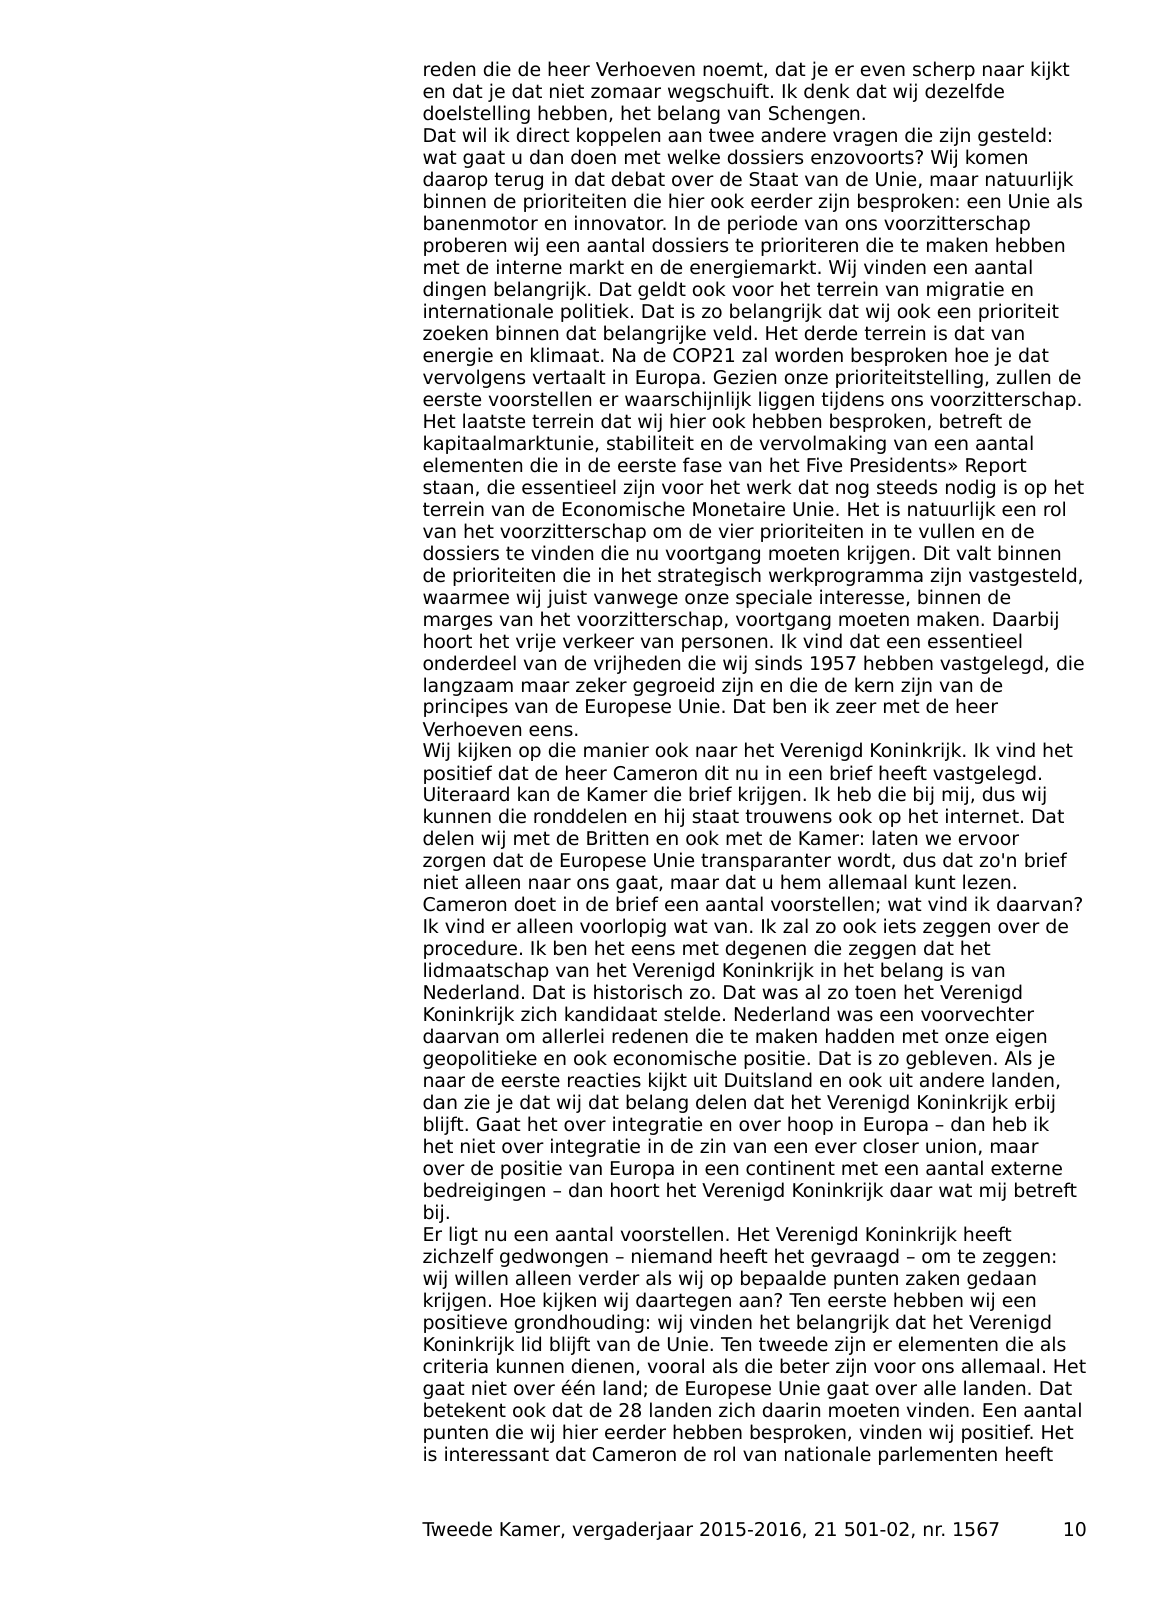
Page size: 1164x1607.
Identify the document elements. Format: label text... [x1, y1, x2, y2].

text Dat wil ik direct koppelen aan twee andere vragen die zijn gesteld: wat gaat u dan doen met welke dossiers enzovoorts? Wij komen daarop terug in dat debat over de Staat van de Unie, maar natuurlijk binnen de prioriteiten die hier ook eerder zijn besproken: een Unie als banenmotor en innovator. In de periode van ons voorzitterschap proberen wij een aantal dossiers te prioriteren die te maken hebben met de interne markt en de energiemarkt. Wij vinden een aantal dingen belangrijk. Dat geldt ook voor het terrein van migratie en internationale politiek. Dat is zo belangrijk dat wij ook een prioriteit zoeken binnen dat belangrijke veld. Het derde terrein is dat van energie en klimaat. Na de COP21 zal worden besproken hoe je dat vervolgens vertaalt in Europa. Gezien onze prioriteitstelling, zullen de eerste voorstellen er waarschijnlijk liggen tijdens ons voorzitterschap. Het laatste terrein dat wij hier ook hebben besproken, betreft de kapitaalmarktunie, stabiliteit en de vervolmaking van een aantal elementen die in de eerste fase van het Five Presidents» Report staan, die essentieel zijn voor het werk dat nog steeds nodig is op het terrein van de Economische Monetaire Unie. Het is natuurlijk een rol van het voorzitterschap om de vier prioriteiten in te vullen en de dossiers te vinden die nu voortgang moeten krijgen. Dit valt binnen de prioriteiten die in het strategisch werkprogramma zijn vastgesteld, waarmee wij juist vanwege onze speciale interesse, binnen de marges van het voorzitterschap, voortgang moeten maken. Daarbij hoort het vrije verkeer van personen. Ik vind dat een essentieel onderdeel van de vrijheden die wij sinds 1957 hebben vastgelegd, die langzaam maar zeker gegroeid zijn en die de kern zijn van de principes van de Europese Unie. Dat ben ik zeer met de heer Verhoeven eens. [422, 125, 1087, 740]
text Er ligt nu een aantal voorstellen. Het Verenigd Koninkrijk heeft zichzelf gedwongen – niemand heeft het gevraagd – om te zeggen: wij willen alleen verder als wij op bepaalde punten zaken gedaan krijgen. Hoe kijken wij daartegen aan? Ten eerste hebben wij een positieve grondhouding: wij vinden het belangrijk dat het Verenigd Koninkrijk lid blijft van de Unie. Ten tweede zijn er elementen die als criteria kunnen dienen, vooral als die beter zijn voor ons allemaal. Het gaat niet over één land; de Europese Unie gaat over alle landen. Dat betekent ook dat de 28 landen zich daarin moeten vinden. Een aantal punten die wij hier eerder hebben besproken, vinden wij positief. Het is interessant dat Cameron de rol van nationale parlementen heeft [422, 1224, 1087, 1466]
text reden die de heer Verhoeven noemt, dat je er even scherp naar kijkt en dat je dat niet zomaar wegschuift. Ik denk dat wij dezelfde doelstelling hebben, het belang van Schengen. [422, 59, 1087, 125]
text Wij kijken op die manier ook naar het Verenigd Koninkrijk. Ik vind het positief dat de heer Cameron dit nu in een brief heeft vastgelegd. Uiteraard kan de Kamer die brief krijgen. Ik heb die bij mij, dus wij kunnen die ronddelen en hij staat trouwens ook op het internet. Dat delen wij met de Britten en ook met de Kamer: laten we ervoor zorgen dat de Europese Unie transparanter wordt, dus dat zo'n brief niet alleen naar ons gaat, maar dat u hem allemaal kunt lezen. Cameron doet in de brief een aantal voorstellen; wat vind ik daarvan? Ik vind er alleen voorlopig wat van. Ik zal zo ook iets zeggen over de procedure. Ik ben het eens met degenen die zeggen dat het lidmaatschap van het Verenigd Koninkrijk in het belang is van Nederland. Dat is historisch zo. Dat was al zo toen het Verenigd Koninkrijk zich kandidaat stelde. Nederland was een voorvechter daarvan om allerlei redenen die te maken hadden met onze eigen geopolitieke en ook economische positie. Dat is zo gebleven. Als je naar de eerste reacties kijkt uit Duitsland en ook uit andere landen, dan zie je dat wij dat belang delen dat het Verenigd Koninkrijk erbij blijft. Gaat het over integratie en over hoop in Europa – dan heb ik het niet over integratie in de zin van een ever closer union, maar over de positie van Europa in een continent met een aantal externe bedreigingen – dan hoort het Verenigd Koninkrijk daar wat mij betreft bij. [422, 740, 1087, 1224]
